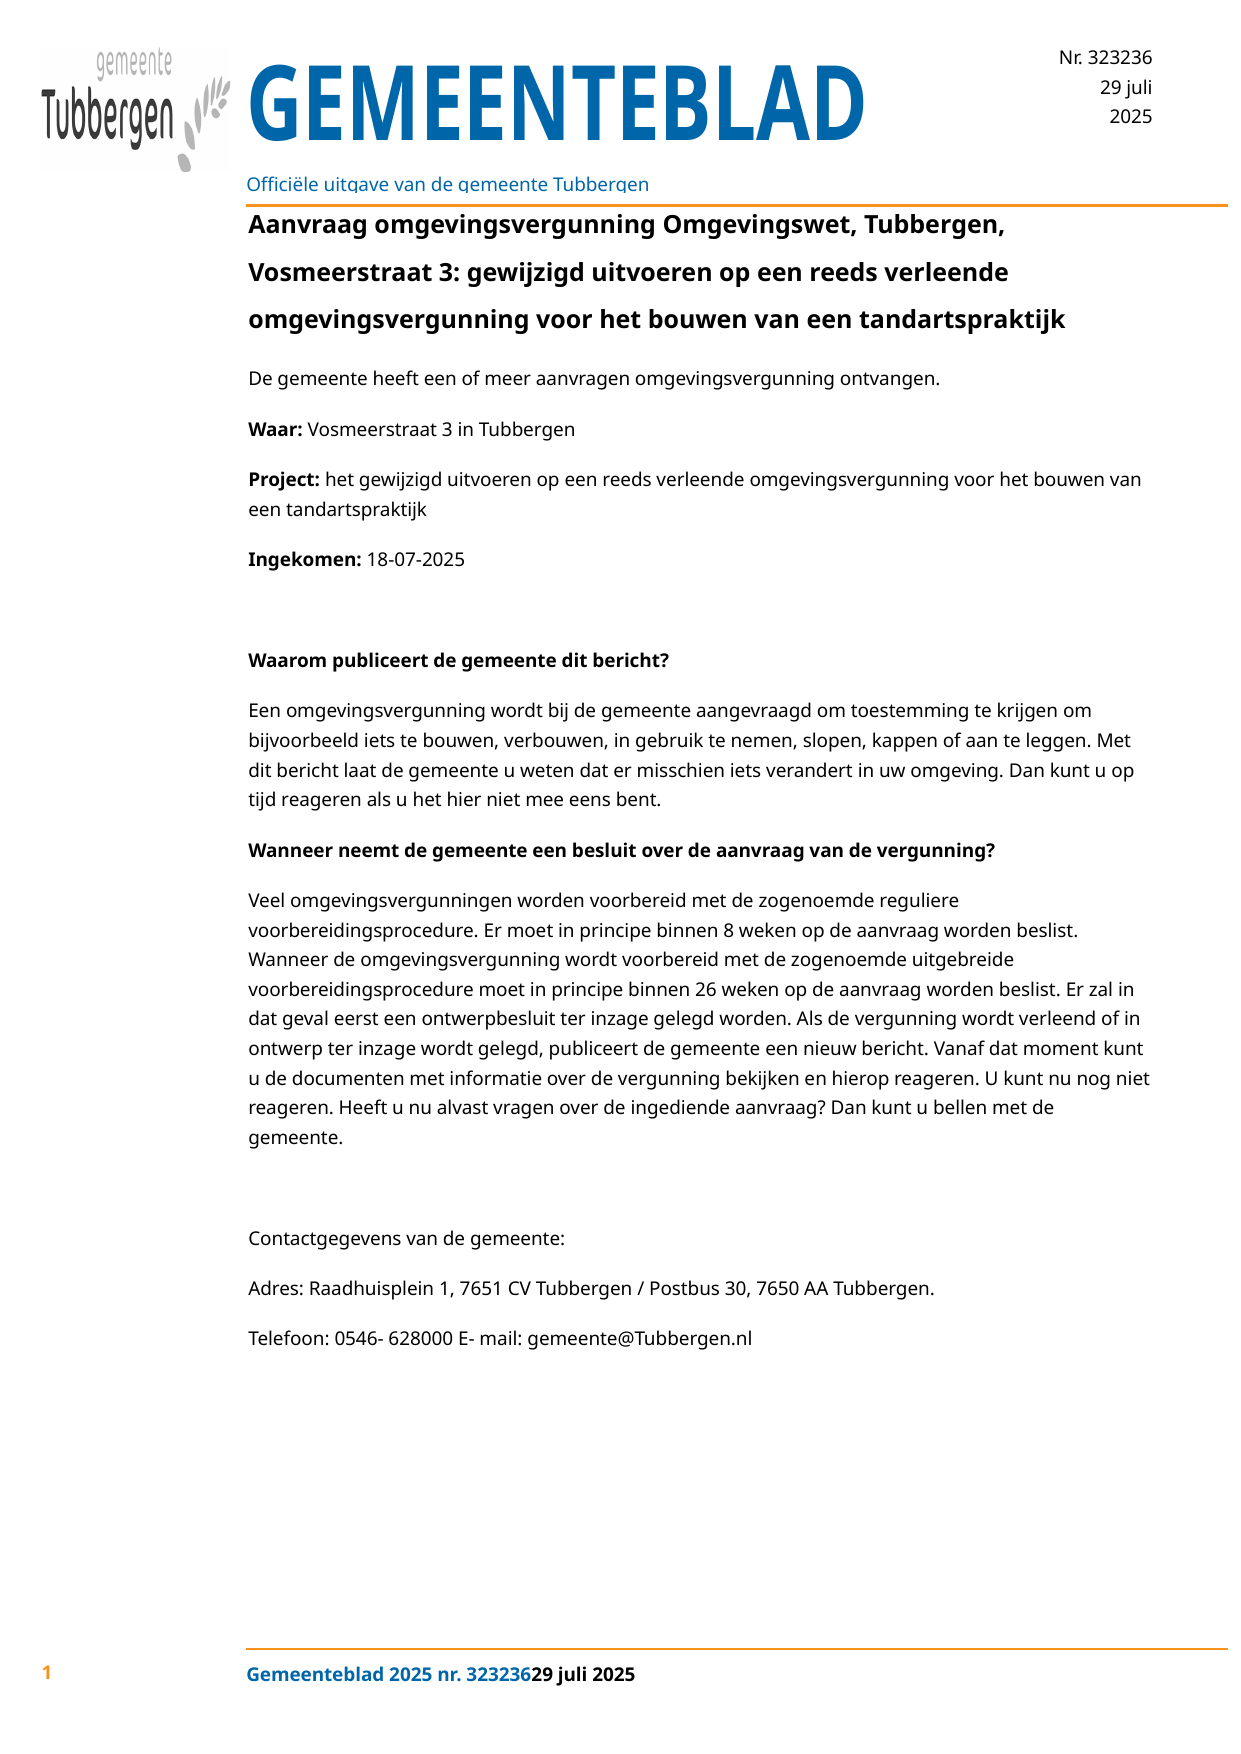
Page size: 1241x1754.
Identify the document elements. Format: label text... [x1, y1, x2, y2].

text Een omgevingsvergunning wordt bij de gemeente aangevraagd om toestemming te krijgen om bijvoorbeeld iets te bouwen, verbouwen, in gebruik te nemen, slopen, kappen of aan te leggen. Met dit bericht laat de gemeente u weten dat er misschien iets verandert in uw omgeving. Dan kunt u op tijd reageren als u het hier niet mee eens bent. [248, 698, 1152, 812]
text Ingekomen: 18-07-2025 [248, 546, 1152, 572]
text Project: het gewijzigd uitvoeren op een reeds verleende omgevingsvergunning voor het bouwen van een tandartspraktijk [248, 466, 1152, 522]
text Wanneer neemt de gemeente een besluit over de aanvraag van de vergunning? [248, 837, 1152, 862]
text Waar: Vosmeerstraat 3 in Tubbergen [248, 416, 1152, 442]
text Telefoon: 0546- 628000 E- mail: gemeente@Tubbergen.nl [248, 1326, 1152, 1351]
picture [41, 47, 231, 172]
text Adres: Raadhuisplein 1, 7651 CV Tubbergen / Postbus 30, 7650 AA Tubbergen. [248, 1275, 1152, 1301]
text Veel omgevingsvergunningen worden voorbereid met de zogenoemde reguliere voorbereidingsprocedure. Er moet in principe binnen 8 weken op de aanvraag worden beslist. Wanneer de omgevingsvergunning wordt voorbereid met de zogenoemde uitgebreide voorbereidingsprocedure moet in principe binnen 26 weken op de aanvraag worden beslist. Er zal in dat geval eerst een ontwerpbesluit ter inzage gelegd worden. Als de vergunning wordt verleend of in ontwerp ter inzage wordt gelegd, publiceert de gemeente een nieuw bericht. Vanaf dat moment kunt u de documenten met informatie over de vergunning bekijken en hierop reageren. U kunt nu nog niet reageren. Heeft u nu alvast vragen over de ingediende aanvraag? Dan kunt u bellen met de gemeente. [248, 887, 1152, 1149]
text Waarom publiceert de gemeente dit bericht? [248, 647, 1152, 673]
text Aanvraag omgevingsvergunning Omgevingswet, Tubbergen, Vosmeerstraat 3: gewijzigd uitvoeren op een reeds verleende omgevingsvergunning voor het bouwen van een tandartspraktijk [248, 207, 1152, 336]
text Contactgegevens van de gemeente: [248, 1225, 1152, 1250]
text De gemeente heeft een of meer aanvragen omgevingsvergunning ontvangen. [248, 366, 1152, 391]
